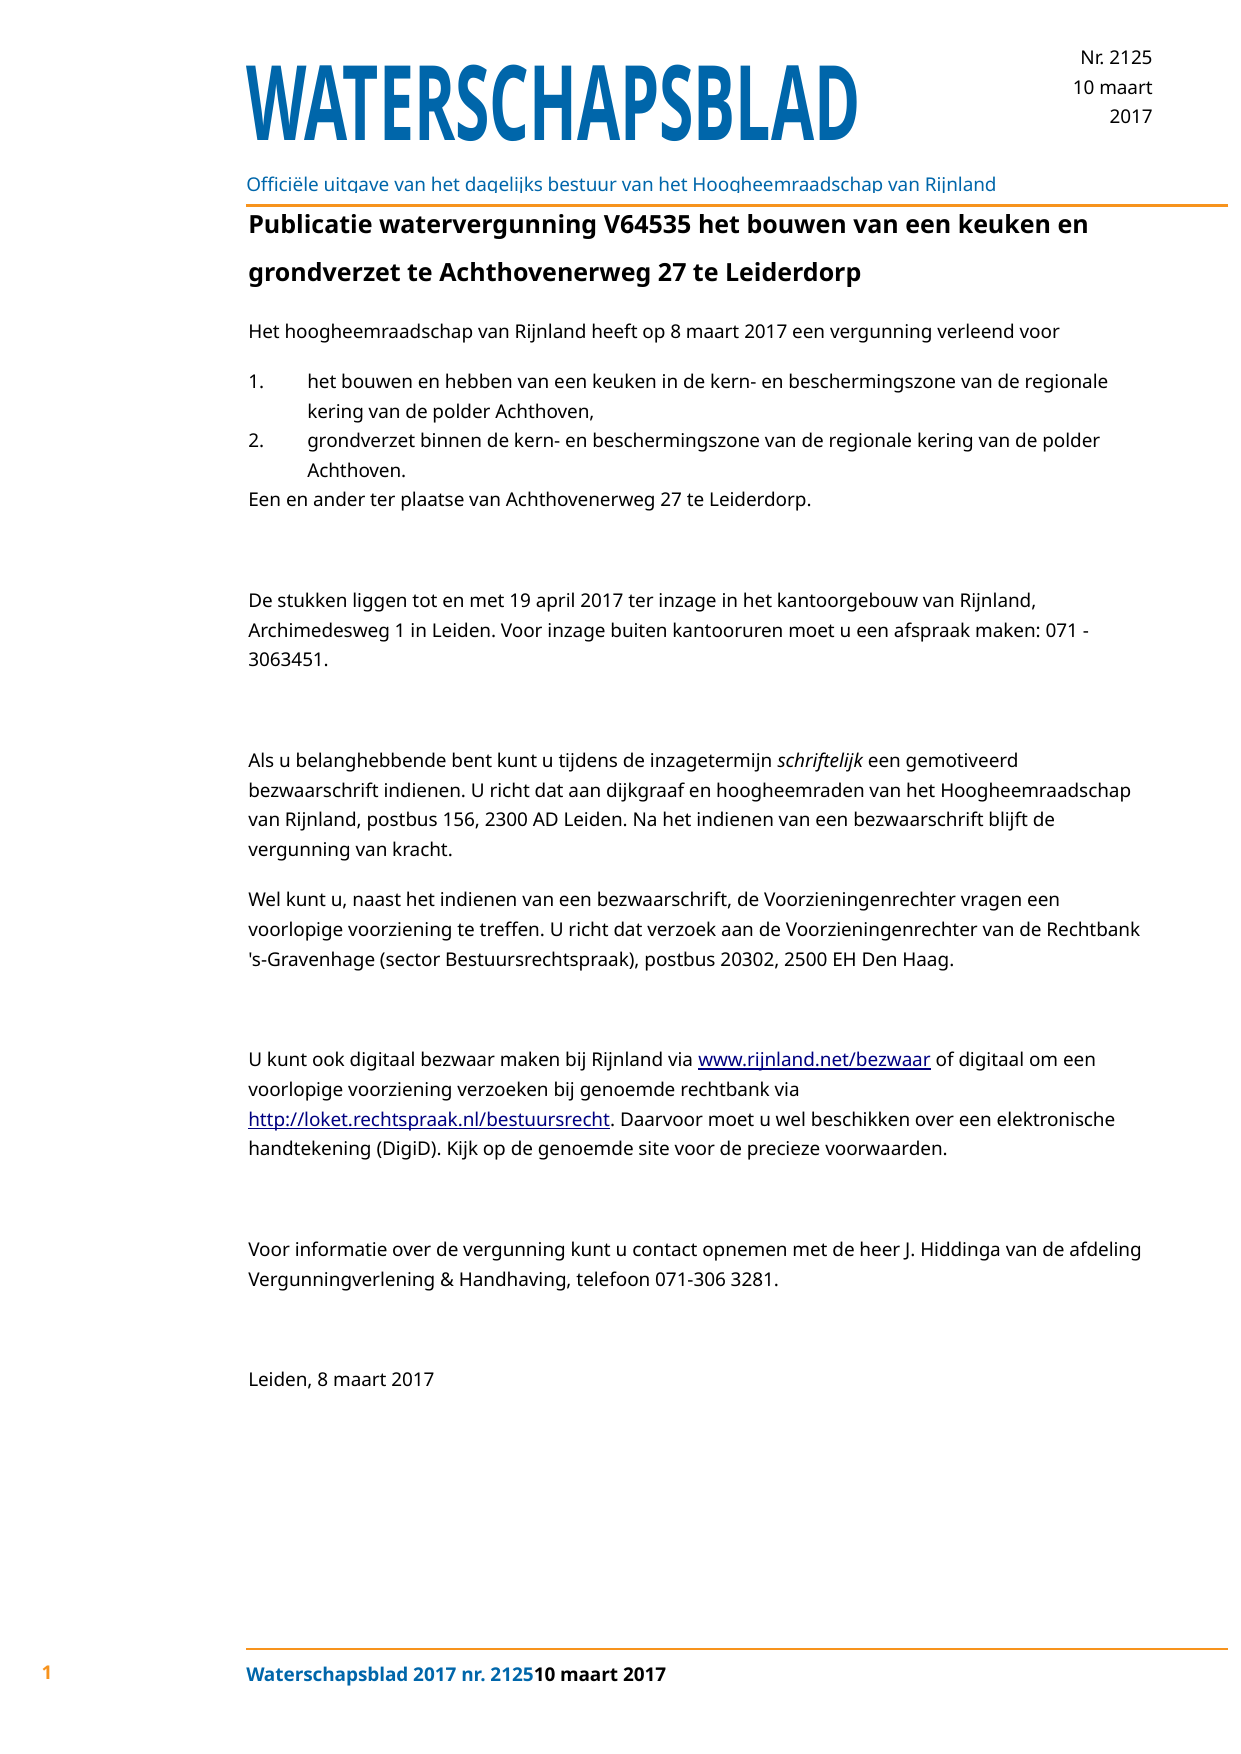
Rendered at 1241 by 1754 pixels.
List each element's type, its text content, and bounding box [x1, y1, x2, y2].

picture [41, 47, 231, 172]
text De stukken liggen tot en met 19 april 2017 ter inzage in het kantoorgebouw van Rijnland, Archimedesweg 1 in Leiden. Voor inzage buiten kantooruren moet u een afspraak maken: 071 - 3063451. [248, 587, 1152, 672]
text Het hoogheemraadschap van Rijnland heeft op 8 maart 2017 een vergunning verleend voor [248, 318, 1152, 344]
text Een en ander ter plaatse van Achthovenerweg 27 te Leiderdorp. [248, 487, 1152, 512]
text Als u belanghebbende bent kunt u tijdens de inzagetermijn schriftelijk een gemotiveerd bezwaarschrift indienen. U richt dat aan dijkgraaf en hoogheemraden van het Hoogheemraadschap van Rijnland, postbus 156, 2300 AD Leiden. Na het indienen van een bezwaarschrift blijft de vergunning van kracht. [248, 747, 1152, 862]
text U kunt ook digitaal bezwaar maken bij Rijnland via www.rijnland.net/bezwaar of digitaal om een voorlopige voorziening verzoeken bij genoemde rechtbank via http://loket.rechtspraak.nl/bestuursrecht. Daarvoor moet u wel beschikken over een elektronische handtekening (DigiD). Kijk op de genoemde site voor de precieze voorwaarden. [248, 1047, 1152, 1161]
text Voor informatie over de vergunning kunt u contact opnemen met de heer J. Hiddinga van de afdeling Vergunningverlening & Handhaving, telefoon 071-306 3281. [248, 1236, 1152, 1292]
text Wel kunt u, naast het indienen van een bezwaarschrift, de Voorzieningenrechter vragen een voorlopige voorziening te treffen. U richt dat verzoek aan de Voorzieningenrechter van de Rechtbank 's-Gravenhage (sector Bestuursrechtspraak), postbus 20302, 2500 EH Den Haag. [248, 887, 1152, 972]
list grondverzet binnen de kern- en beschermingszone van de regionale kering van de polder Achthoven. [248, 427, 1152, 483]
text Publicatie watervergunning V64535 het bouwen van een keuken en grondverzet te Achthovenerweg 27 te Leiderdorp [248, 207, 1152, 288]
list het bouwen en hebben van een keuken in de kern- en beschermingszone van de regionale kering van de polder Achthoven, [248, 368, 1152, 424]
text Leiden, 8 maart 2017 [248, 1367, 1152, 1392]
